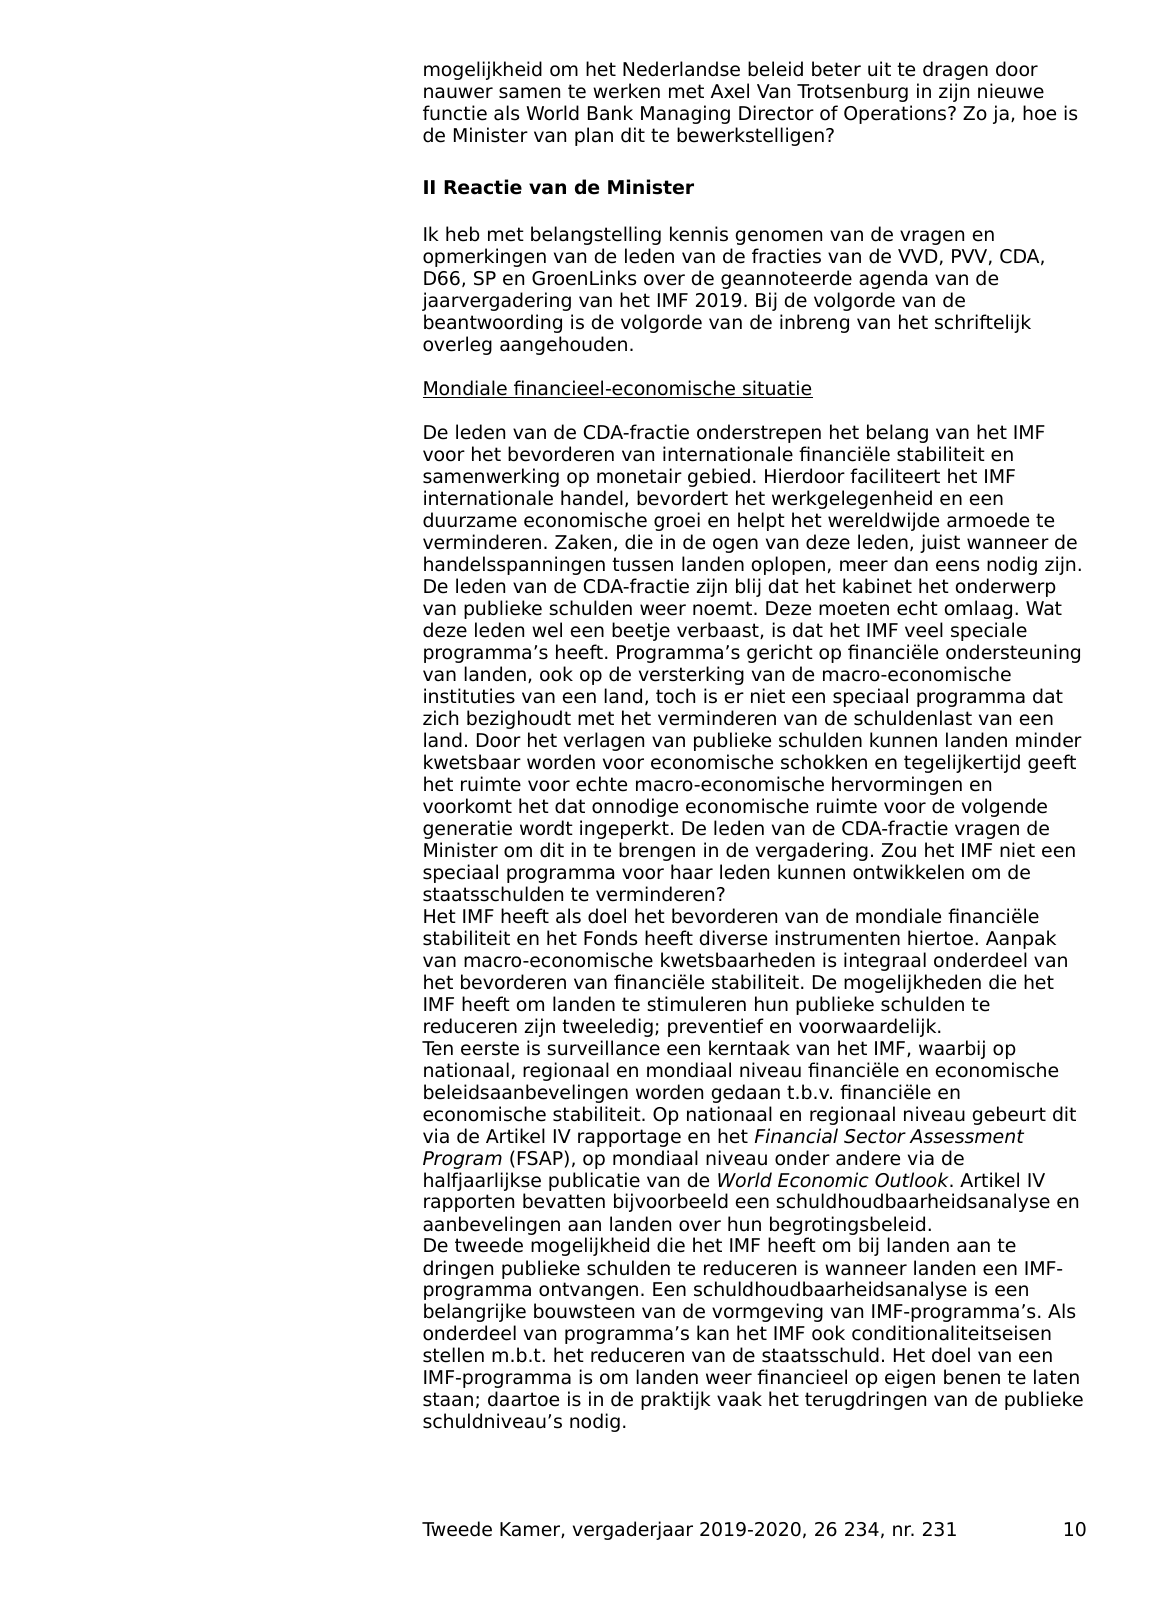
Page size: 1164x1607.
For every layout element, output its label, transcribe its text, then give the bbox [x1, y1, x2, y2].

text Ik heb met belangstelling kennis genomen van de vragen en opmerkingen van de leden van de fracties van de VVD, PVV, CDA, D66, SP en GroenLinks over de geannoteerde agenda van de jaarvergadering van het IMF 2019. Bij de volgorde van de beantwoording is de volgorde van de inbreng van het schriftelijk overleg aangehouden. [422, 224, 1087, 356]
text De leden van de CDA-fractie onderstrepen het belang van het IMF voor het bevorderen van internationale financiële stabiliteit en samenwerking op monetair gebied. Hierdoor faciliteert het IMF internationale handel, bevordert het werkgelegenheid en een duurzame economische groei en helpt het wereldwijde armoede te verminderen. Zaken, die in de ogen van deze leden, juist wanneer de handelsspanningen tussen landen oplopen, meer dan eens nodig zijn. De leden van de CDA-fractie zijn blij dat het kabinet het onderwerp van publieke schulden weer noemt. Deze moeten echt omlaag. Wat deze leden wel een beetje verbaast, is dat het IMF veel speciale programma’s heeft. Programma’s gericht op financiële ondersteuning van landen, ook op de versterking van de macro-economische instituties van een land, toch is er niet een speciaal programma dat zich bezighoudt met het verminderen van de schuldenlast van een land. Door het verlagen van publieke schulden kunnen landen minder kwetsbaar worden voor economische schokken en tegelijkertijd geeft het ruimte voor echte macro-economische hervormingen en voorkomt het dat onnodige economische ruimte voor de volgende generatie wordt ingeperkt. De leden van de CDA-fractie vragen de Minister om dit in te brengen in de vergadering. Zou het IMF niet een speciaal programma voor haar leden kunnen ontwikkelen om de staatsschulden te verminderen? [422, 422, 1087, 906]
text De tweede mogelijkheid die het IMF heeft om bij landen aan te dringen publieke schulden te reduceren is wanneer landen een IMF-programma ontvangen. Een schuldhoudbaarheidsanalyse is een belangrijke bouwsteen van de vormgeving van IMF-programma’s. Als onderdeel van programma’s kan het IMF ook conditionaliteitseisen stellen m.b.t. het reduceren van de staatsschuld. Het doel van een IMF-programma is om landen weer financieel op eigen benen te laten staan; daartoe is in de praktijk vaak het terugdringen van de publieke schuldniveau’s nodig. [422, 1235, 1087, 1433]
subtitle II Reactie van de Minister [422, 177, 1087, 199]
text Ten eerste is surveillance een kerntaak van het IMF, waarbij op nationaal, regionaal en mondiaal niveau financiële en economische beleidsaanbevelingen worden gedaan t.b.v. financiële en economische stabiliteit. Op nationaal en regionaal niveau gebeurt dit via de Artikel IV rapportage en het Financial Sector Assessment Program (FSAP), op mondiaal niveau onder andere via de halfjaarlijkse publicatie van de World Economic Outlook. Artikel IV rapporten bevatten bijvoorbeeld een schuldhoudbaarheidsanalyse en aanbevelingen aan landen over hun begrotingsbeleid. [422, 1038, 1087, 1235]
subtitle Mondiale financieel-economische situatie [422, 378, 1087, 400]
text mogelijkheid om het Nederlandse beleid beter uit te dragen door nauwer samen te werken met Axel Van Trotsenburg in zijn nieuwe functie als World Bank Managing Director of Operations? Zo ja, hoe is de Minister van plan dit te bewerkstelligen? [422, 59, 1087, 147]
text Het IMF heeft als doel het bevorderen van de mondiale financiële stabiliteit en het Fonds heeft diverse instrumenten hiertoe. Aanpak van macro-economische kwetsbaarheden is integraal onderdeel van het bevorderen van financiële stabiliteit. De mogelijkheden die het IMF heeft om landen te stimuleren hun publieke schulden te reduceren zijn tweeledig; preventief en voorwaardelijk. [422, 906, 1087, 1038]
